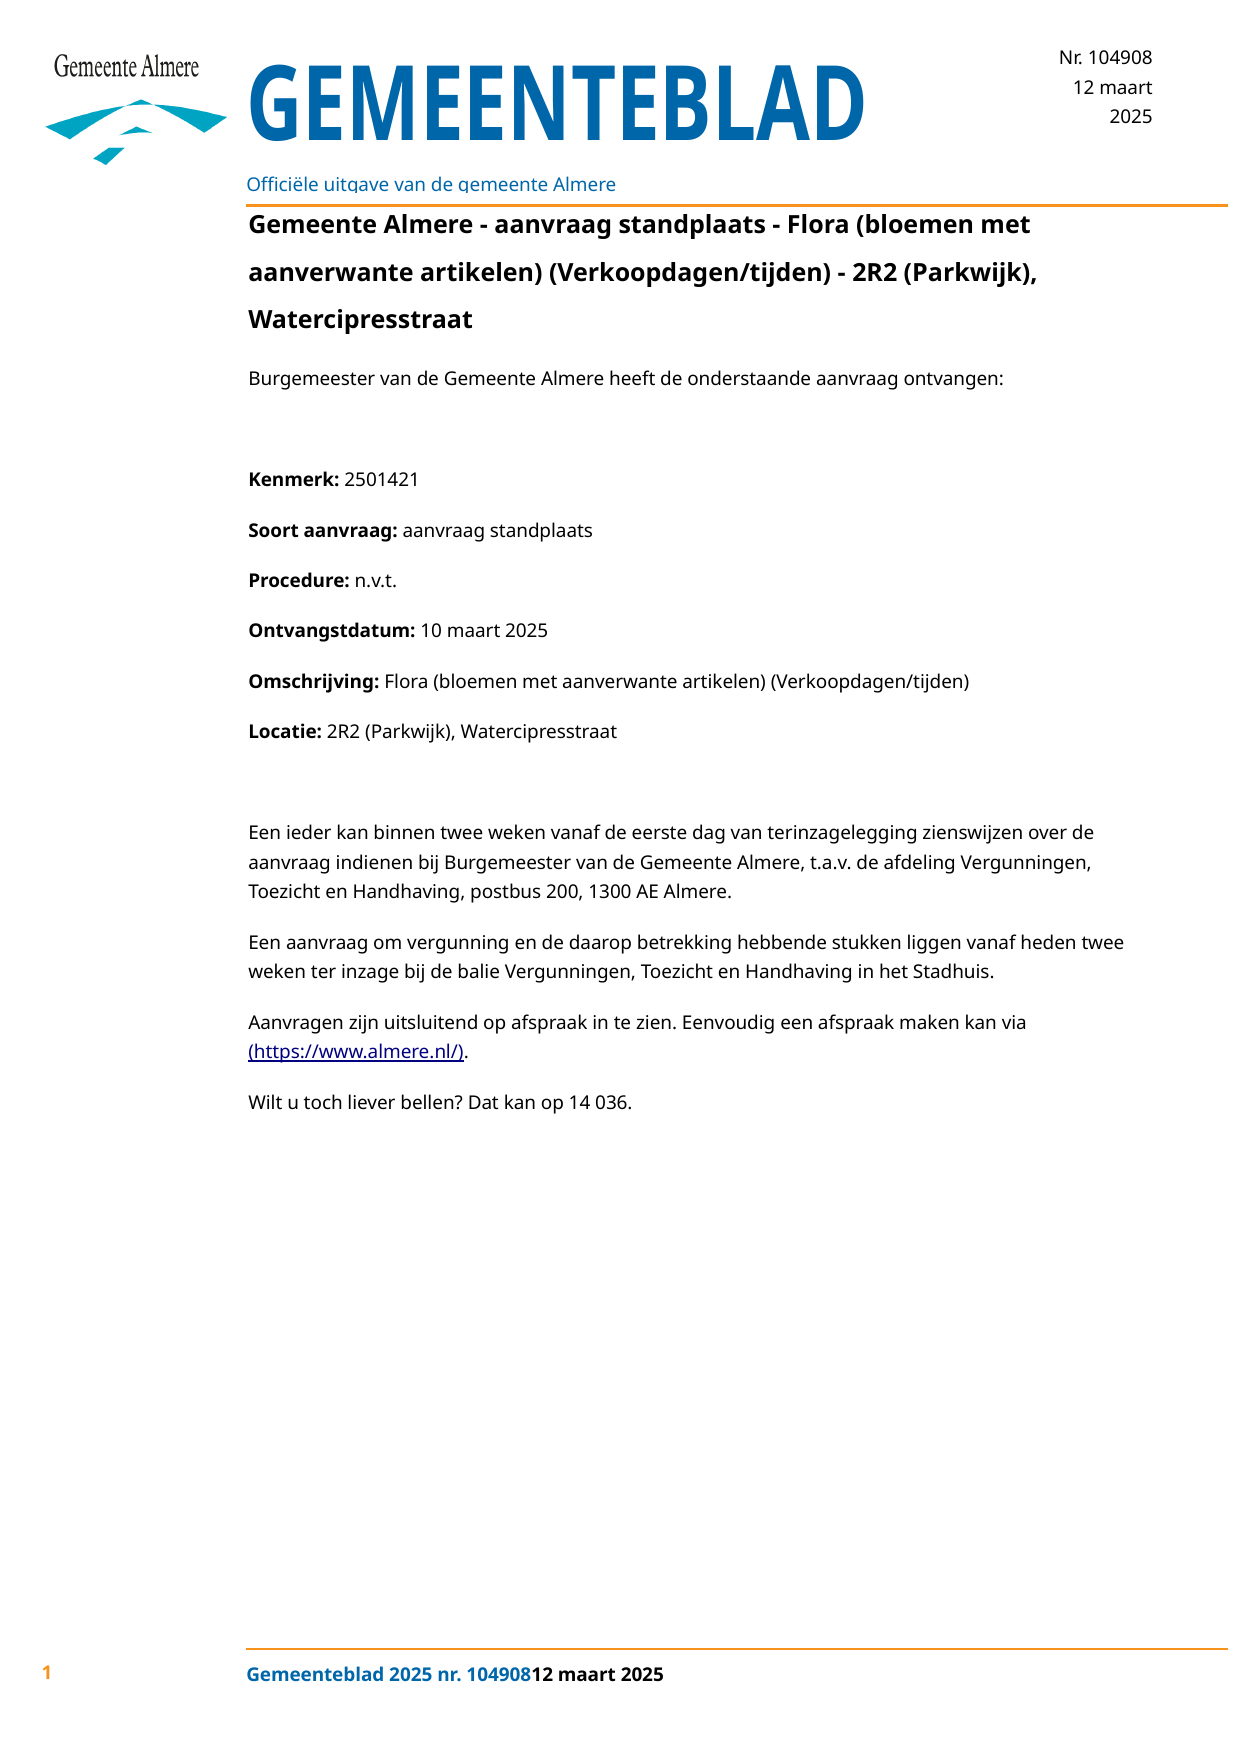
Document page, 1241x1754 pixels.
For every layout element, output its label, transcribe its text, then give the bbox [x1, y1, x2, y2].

text Burgemeester van de Gemeente Almere heeft de onderstaande aanvraag ontvangen: [248, 366, 1152, 391]
text Kenmerk: 2501421 [248, 466, 1152, 492]
text Locatie: 2R2 (Parkwijk), Watercipresstraat [248, 718, 1152, 744]
text Een aanvraag om vergunning en de daarop betrekking hebbende stukken liggen vanaf heden twee weken ter inzage bij de balie Vergunningen, Toezicht en Handhaving in het Stadhuis. [248, 929, 1152, 984]
text Ontvangstdatum: 10 maart 2025 [248, 618, 1152, 643]
text Een ieder kan binnen twee weken vanaf de eerste dag van terinzagelegging zienswijzen over de aanvraag indienen bij Burgemeester van de Gemeente Almere, t.a.v. de afdeling Vergunningen, Toezicht en Handhaving, postbus 200, 1300 AE Almere. [248, 819, 1152, 904]
text Wilt u toch liever bellen? Dat kan op 14 036. [248, 1089, 1152, 1114]
picture [41, 47, 231, 172]
text Soort aanvraag: aanvraag standplaats [248, 517, 1152, 542]
text Aanvragen zijn uitsluitend op afspraak in te zien. Eenvoudig een afspraak maken kan via (https://www.almere.nl/). [248, 1009, 1152, 1064]
text Omschrijving: Flora (bloemen met aanverwante artikelen) (Verkoopdagen/tijden) [248, 668, 1152, 694]
text Procedure: n.v.t. [248, 567, 1152, 593]
text Gemeente Almere - aanvraag standplaats - Flora (bloemen met aanverwante artikelen) (Verkoopdagen/tijden) - 2R2 (Parkwijk), Watercipresstraat [248, 207, 1152, 336]
